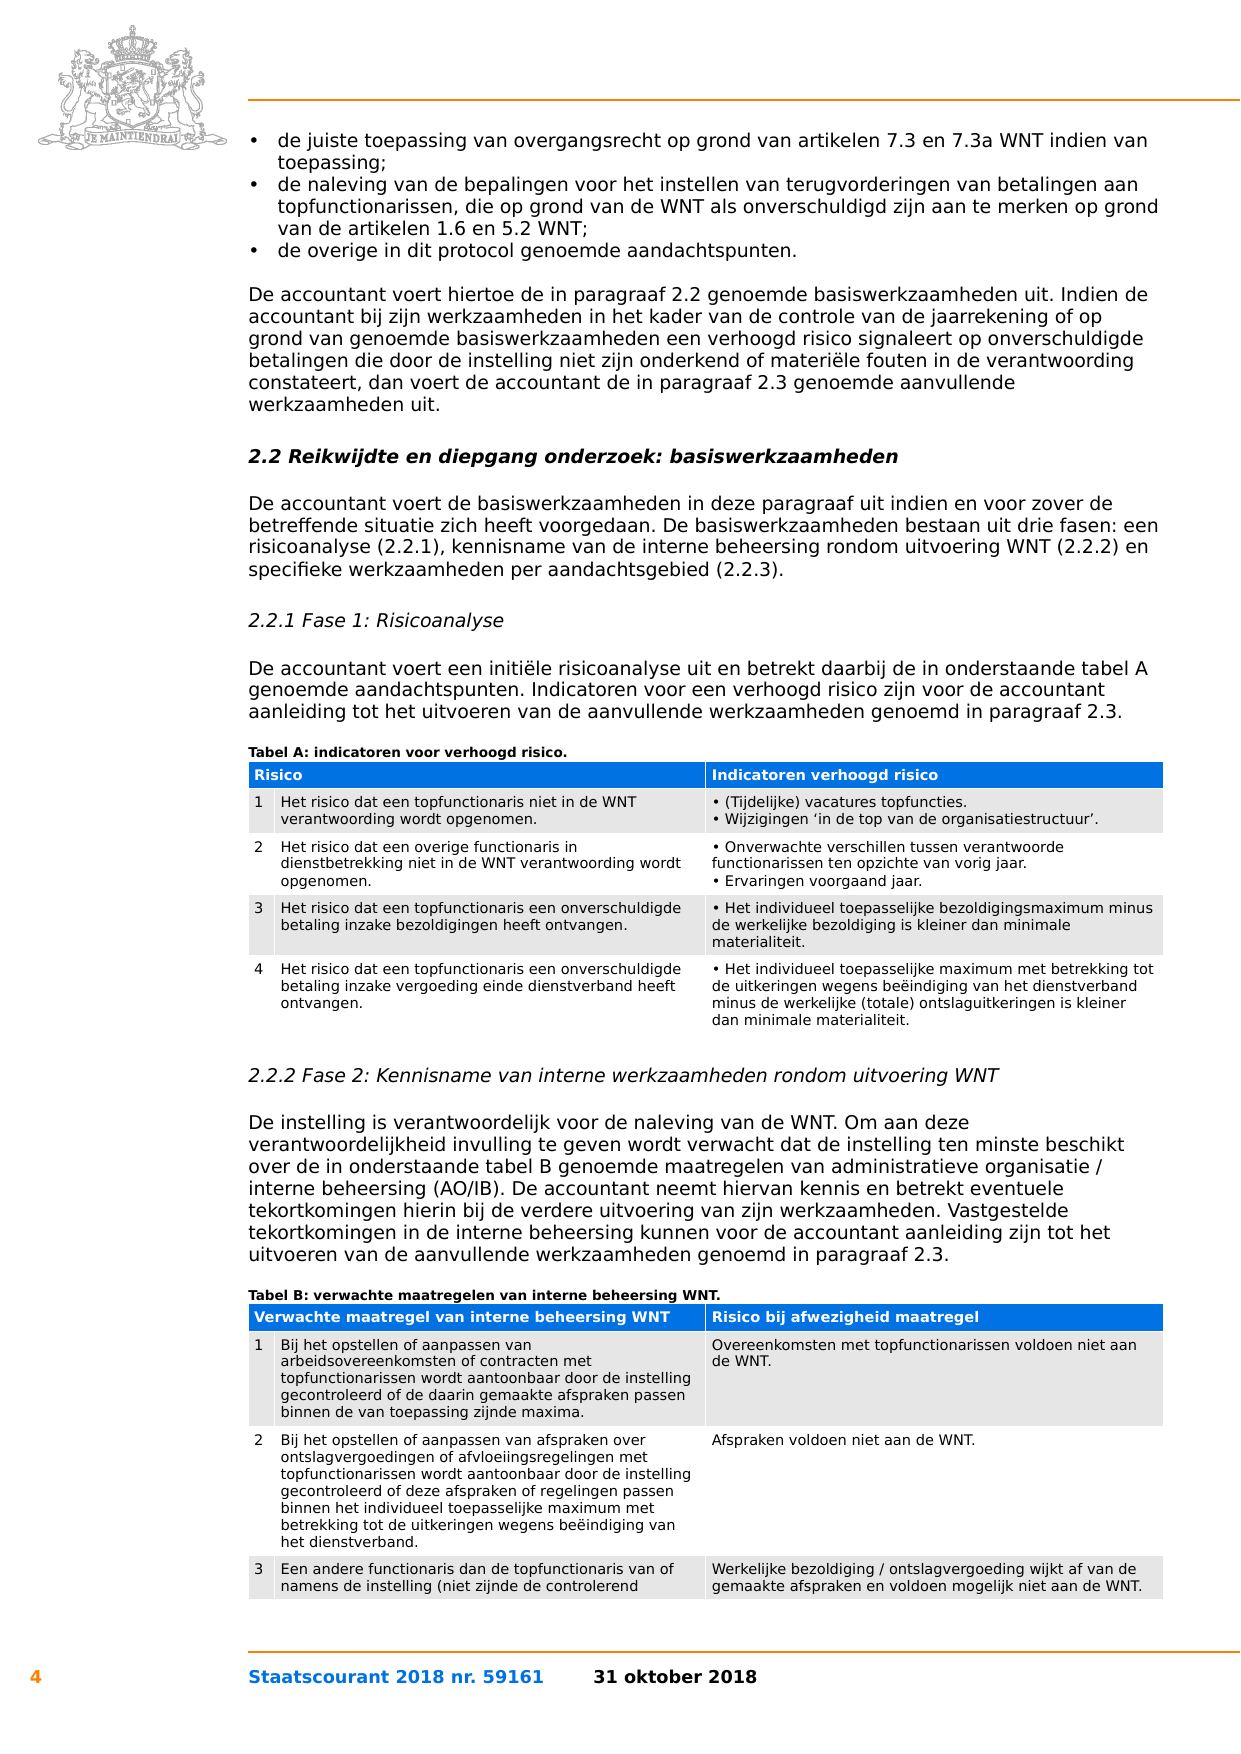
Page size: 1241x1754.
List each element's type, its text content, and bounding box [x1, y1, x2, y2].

table_cell Het risico dat een topfunctionaris een onverschuldigde betaling inzake vergoeding einde dienstverband heeft ontvangen. [275, 956, 705, 1034]
table_cell Afspraken voldoen niet aan de WNT. [706, 1427, 1163, 1555]
text De instelling is verantwoordelijk voor de naleving van de WNT. Om aan deze verantwoordelijkheid invulling te geven wordt verwacht dat de instelling ten minste beschikt over de in onderstaande tabel B genoemde maatregelen van administratieve organisatie / interne beheersing (AO/IB). De accountant neemt hiervan kennis en betrekt eventuele tekortkomingen hierin bij de verdere uitvoering van zijn werkzaamheden. Vastgestelde tekortkomingen in de interne beheersing kunnen voor de accountant aanleiding zijn tot het uitvoeren van de aanvullende werkzaamheden genoemd in paragraaf 2.3. [248, 1112, 1163, 1266]
table_cell 1 [249, 789, 274, 833]
text De accountant voert een initiële risicoanalyse uit en betrekt daarbij de in onderstaande tabel A genoemde aandachtspunten. Indicatoren voor een verhoogd risico zijn voor de accountant aanleiding tot het uitvoeren van de aanvullende werkzaamheden genoemd in paragraaf 2.3. [248, 657, 1163, 723]
table_cell Het risico dat een topfunctionaris niet in de WNT verantwoording wordt opgenomen. [275, 789, 705, 833]
table_header Tabel B: verwachte maatregelen van interne beheersing WNT. [248, 1288, 1163, 1303]
table_header Tabel A: indicatoren voor verhoogd risico. [248, 745, 1163, 761]
table_cell Een andere functionaris dan de topfunctionaris van of namens de instelling (niet zijnde de controlerend [275, 1556, 705, 1599]
table_cell 3 [249, 895, 274, 955]
table_cell 1 [249, 1332, 274, 1426]
table_cell 2 [249, 1427, 274, 1555]
table_cell Indicatoren verhoogd risico [706, 762, 1163, 788]
table_cell Het risico dat een topfunctionaris een onverschuldigde betaling inzake bezoldigingen heeft ontvangen. [275, 895, 705, 955]
table_cell Het risico dat een overige functionaris in dienstbetrekking niet in de WNT verantwoording wordt opgenomen. [275, 834, 705, 894]
table_cell Risico [249, 762, 705, 788]
text De accountant voert de basiswerkzaamheden in deze paragraaf uit indien en voor zover de betreffende situatie zich heeft voorgedaan. De basiswerkzaamheden bestaan uit drie fasen: een risicoanalyse (2.2.1), kennisname van de interne beheersing rondom uitvoering WNT (2.2.2) en specifieke werkzaamheden per aandachtsgebied (2.2.3). [248, 492, 1163, 580]
table_cell Bij het opstellen of aanpassen van arbeidsovereenkomsten of contracten met topfunctionarissen wordt aantoonbaar door de instelling gecontroleerd of de daarin gemaakte afspraken passen binnen de van toepassing zijnde maxima. [275, 1332, 705, 1426]
table_cell 2 [249, 834, 274, 894]
subtitle 2.2 Reikwijdte en diepgang onderzoek: basiswerkzaamheden [248, 446, 1163, 467]
picture [38, 25, 227, 150]
table_cell Bij het opstellen of aanpassen van afspraken over ontslagvergoedingen of afvloeiingsregelingen met topfunctionarissen wordt aantoonbaar door de instelling gecontroleerd of deze afspraken of regelingen passen binnen het individueel toepasselijke maximum met betrekking tot de uitkeringen wegens beëindiging van het dienstverband. [275, 1427, 705, 1555]
table_cell 3 [249, 1556, 274, 1599]
text • de naleving van de bepalingen voor het instellen van terugvorderingen van betalingen aan topfunctionarissen, die op grond van de WNT als onverschuldigd zijn aan te merken op grond van de artikelen 1.6 en 5.2 WNT; [248, 174, 1163, 240]
table_cell Verwachte maatregel van interne beheersing WNT [249, 1304, 705, 1331]
table_cell • Het individueel toepasselijke maximum met betrekking tot de uitkeringen wegens beëindiging van het dienstverband minus de werkelijke (totale) ontslaguitkeringen is kleiner dan minimale materialiteit. [706, 956, 1163, 1034]
table_cell • Onverwachte verschillen tussen verantwoorde functionarissen ten opzichte van vorig jaar. • Ervaringen voorgaand jaar. [706, 834, 1163, 894]
text De accountant voert hiertoe de in paragraaf 2.2 genoemde basiswerkzaamheden uit. Indien de accountant bij zijn werkzaamheden in het kader van de controle van de jaarrekening of op grond van genoemde basiswerkzaamheden een verhoogd risico signaleert op onverschuldigde betalingen die door de instelling niet zijn onderkend of materiële fouten in de verantwoording constateert, dan voert de accountant de in paragraaf 2.3 genoemde aanvullende werkzaamheden uit. [248, 284, 1163, 416]
table_cell Overeenkomsten met topfunctionarissen voldoen niet aan de WNT. [706, 1332, 1163, 1426]
subtitle 2.2.1 Fase 1: Risicoanalyse [248, 610, 1163, 632]
table_cell Risico bij afwezigheid maatregel [706, 1304, 1163, 1331]
text • de overige in dit protocol genoemde aandachtspunten. [248, 240, 1163, 262]
text • de juiste toepassing van overgangsrecht op grond van artikelen 7.3 en 7.3a WNT indien van toepassing; [248, 130, 1163, 174]
subtitle 2.2.2 Fase 2: Kennisname van interne werkzaamheden rondom uitvoering WNT [248, 1065, 1163, 1087]
table_cell • (Tijdelijke) vacatures topfuncties. • Wijzigingen ‘in de top van de organisatiestructuur’. [706, 789, 1163, 833]
table_cell 4 [249, 956, 274, 1034]
table_cell Werkelijke bezoldiging / ontslagvergoeding wijkt af van de gemaakte afspraken en voldoen mogelijk niet aan de WNT. [706, 1556, 1163, 1599]
table_cell • Het individueel toepasselijke bezoldigingsmaximum minus de werkelijke bezoldiging is kleiner dan minimale materialiteit. [706, 895, 1163, 955]
